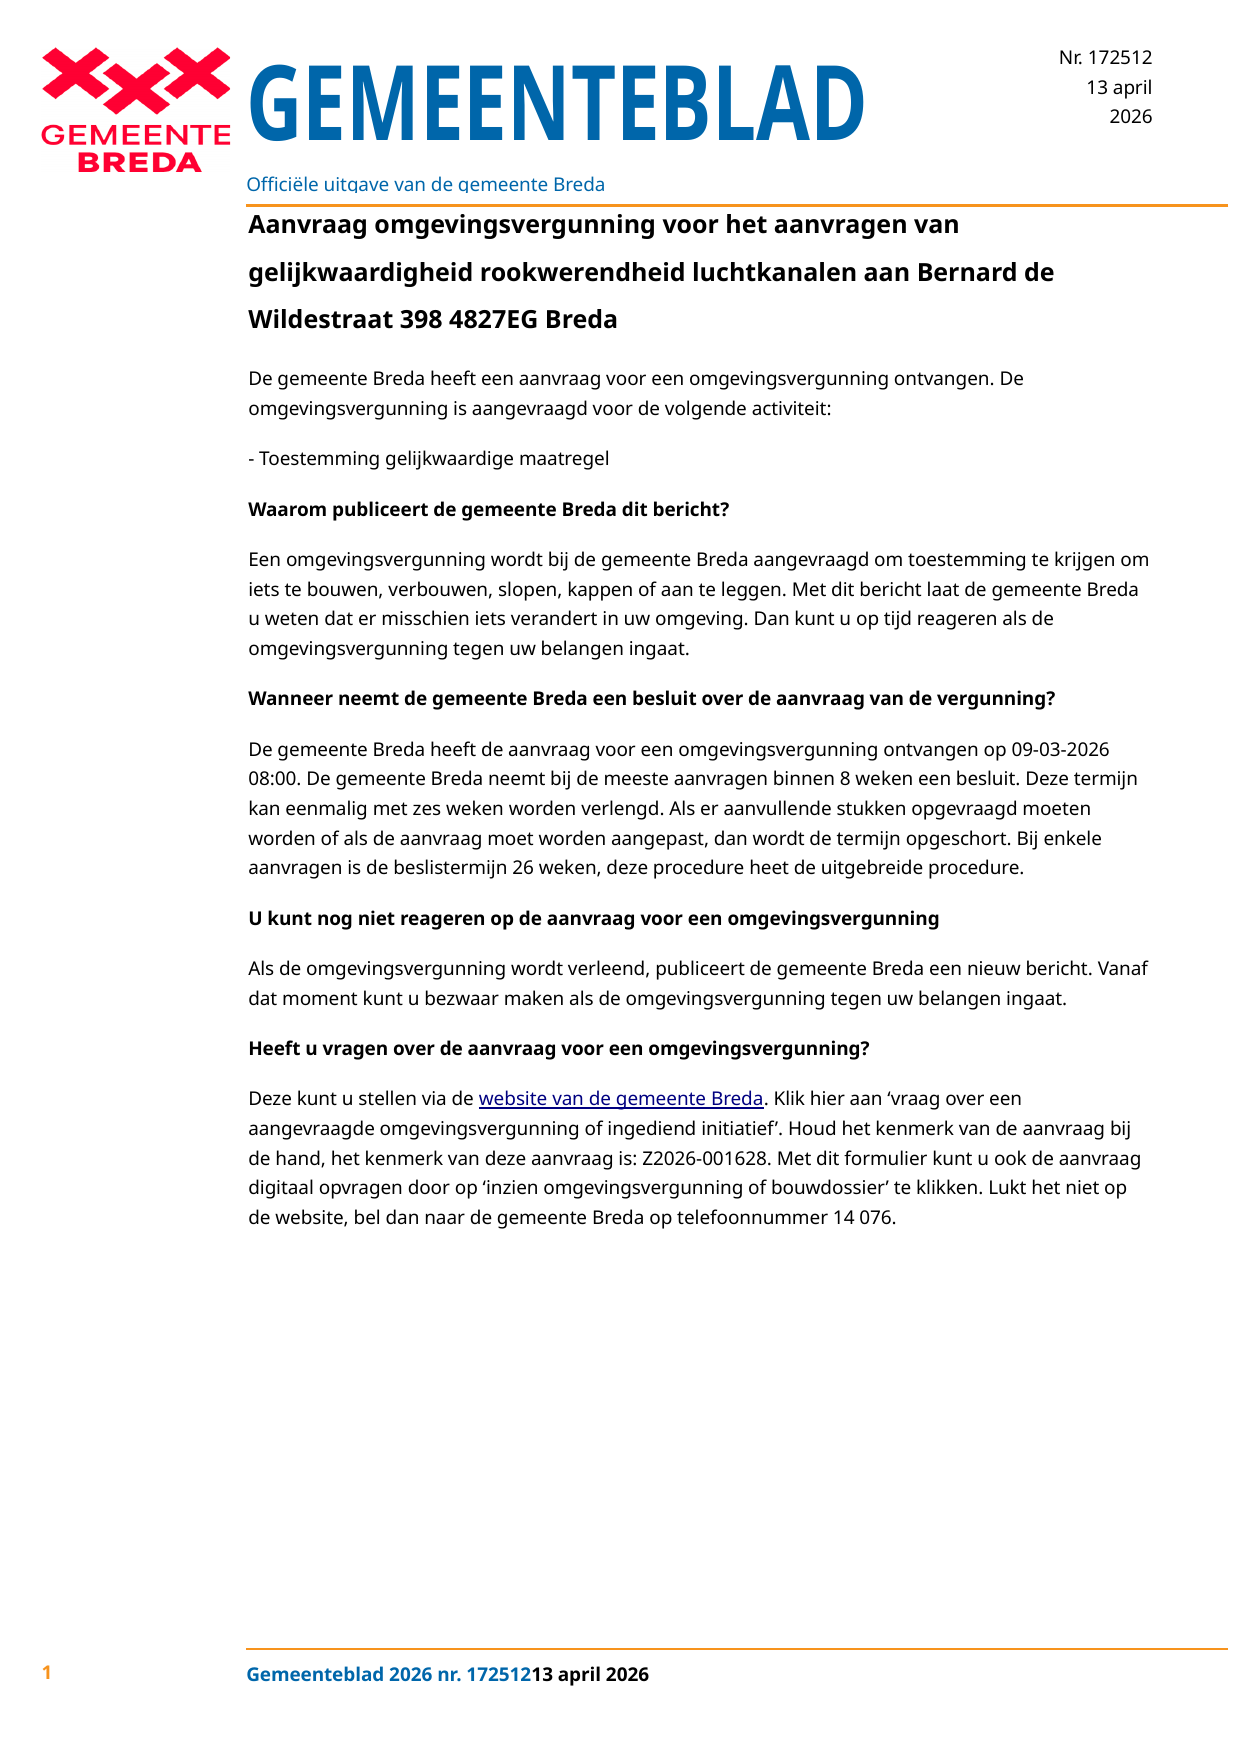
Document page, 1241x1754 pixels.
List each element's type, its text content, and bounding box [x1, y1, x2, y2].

text Als de omgevingsvergunning wordt verleend, publiceert de gemeente Breda een nieuw bericht. Vanaf dat moment kunt u bezwaar maken als de omgevingsvergunning tegen uw belangen ingaat. [248, 955, 1152, 1010]
text Deze kunt u stellen via de website van de gemeente Breda. Klik hier aan ‘vraag over een aangevraagde omgevingsvergunning of ingediend initiatief’. Houd het kenmerk van de aanvraag bij de hand, het kenmerk van deze aanvraag is: Z2026-001628. Met dit formulier kunt u ook de aanvraag digitaal opvragen door op ‘inzien omgevingsvergunning of bouwdossier’ te klikken. Lukt het niet op de website, bel dan naar de gemeente Breda op telefoonnummer 14 076. [248, 1086, 1152, 1229]
text Aanvraag omgevingsvergunning voor het aanvragen van gelijkwaardigheid rookwerendheid luchtkanalen aan Bernard de Wildestraat 398 4827EG Breda [248, 207, 1152, 336]
text Heeft u vragen over de aanvraag voor een omgevingsvergunning? [248, 1035, 1152, 1061]
text De gemeente Breda heeft de aanvraag voor een omgevingsvergunning ontvangen op 09-03-2026 08:00. De gemeente Breda neemt bij de meeste aanvragen binnen 8 weken een besluit. Deze termijn kan eenmalig met zes weken worden verlengd. Als er aanvullende stukken opgevraagd moeten worden of als de aanvraag moet worden aangepast, dan wordt de termijn opgeschort. Bij enkele aanvragen is de beslistermijn 26 weken, deze procedure heet de uitgebreide procedure. [248, 736, 1152, 880]
text De gemeente Breda heeft een aanvraag voor een omgevingsvergunning ontvangen. De omgevingsvergunning is aangevraagd voor de volgende activiteit: [248, 366, 1152, 421]
text U kunt nog niet reageren op de aanvraag voor een omgevingsvergunning [248, 905, 1152, 930]
text Wanneer neemt de gemeente Breda een besluit over de aanvraag van de vergunning? [248, 686, 1152, 711]
text Een omgevingsvergunning wordt bij de gemeente Breda aangevraagd om toestemming te krijgen om iets te bouwen, verbouwen, slopen, kappen of aan te leggen. Met dit bericht laat de gemeente Breda u weten dat er misschien iets verandert in uw omgeving. Dan kunt u op tijd reageren als de omgevingsvergunning tegen uw belangen ingaat. [248, 546, 1152, 661]
text - Toestemming gelijkwaardige maatregel [248, 446, 1152, 471]
picture [41, 47, 231, 172]
text Waarom publiceert de gemeente Breda dit bericht? [248, 496, 1152, 522]
